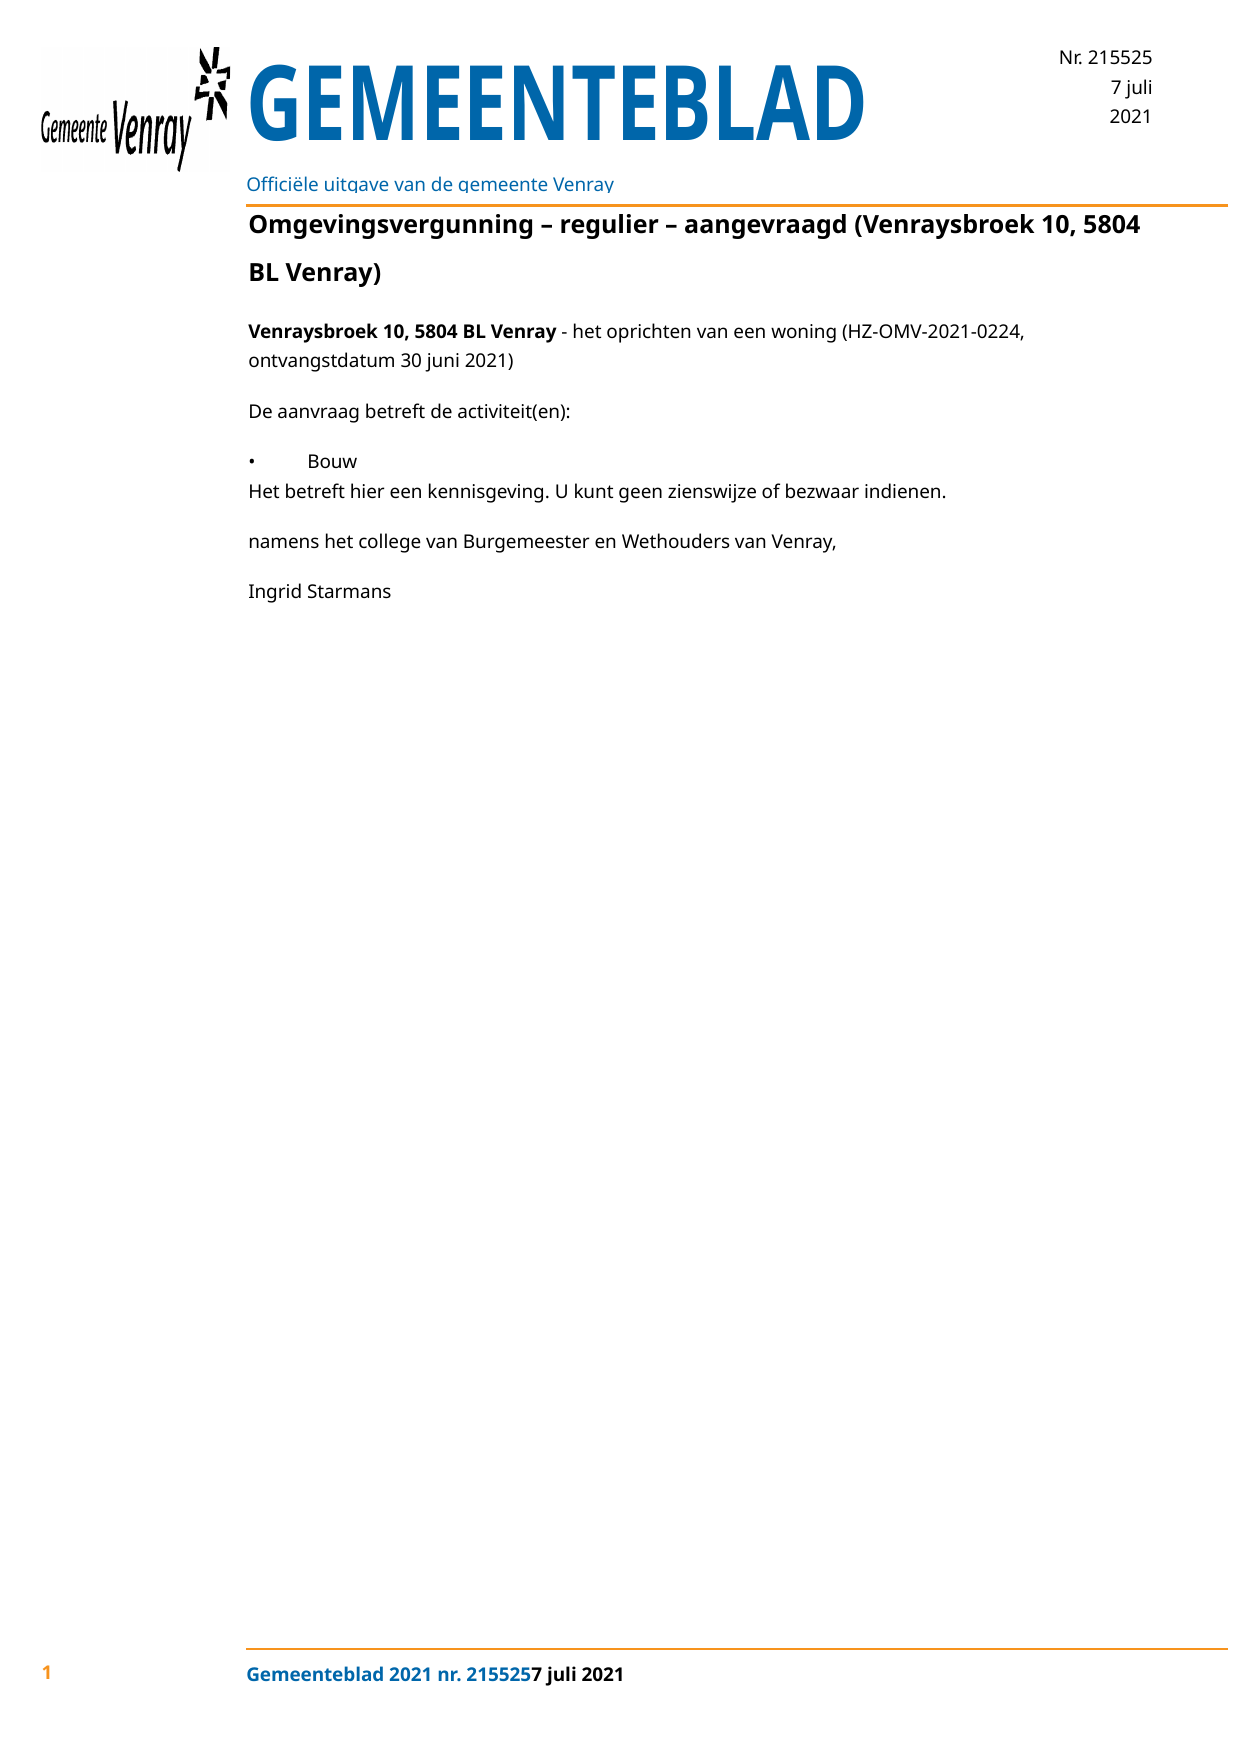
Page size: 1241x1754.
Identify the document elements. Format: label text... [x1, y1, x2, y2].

list Bouw [248, 448, 1152, 474]
text Omgevingsvergunning – regulier – aangevraagd (Venraysbroek 10, 5804 BL Venray) [248, 207, 1152, 288]
text De aanvraag betreft de activiteit(en): [248, 398, 1152, 424]
picture [41, 47, 231, 172]
text Het betreft hier een kennisgeving. U kunt geen zienswijze of bezwaar indienen. [248, 478, 1152, 504]
text Ingrid Starmans [248, 579, 1152, 604]
text Venraysbroek 10, 5804 BL Venray - het oprichten van een woning (HZ-OMV-2021-0224, ontvangstdatum 30 juni 2021) [248, 318, 1152, 373]
text namens het college van Burgemeester en Wethouders van Venray, [248, 528, 1152, 554]
